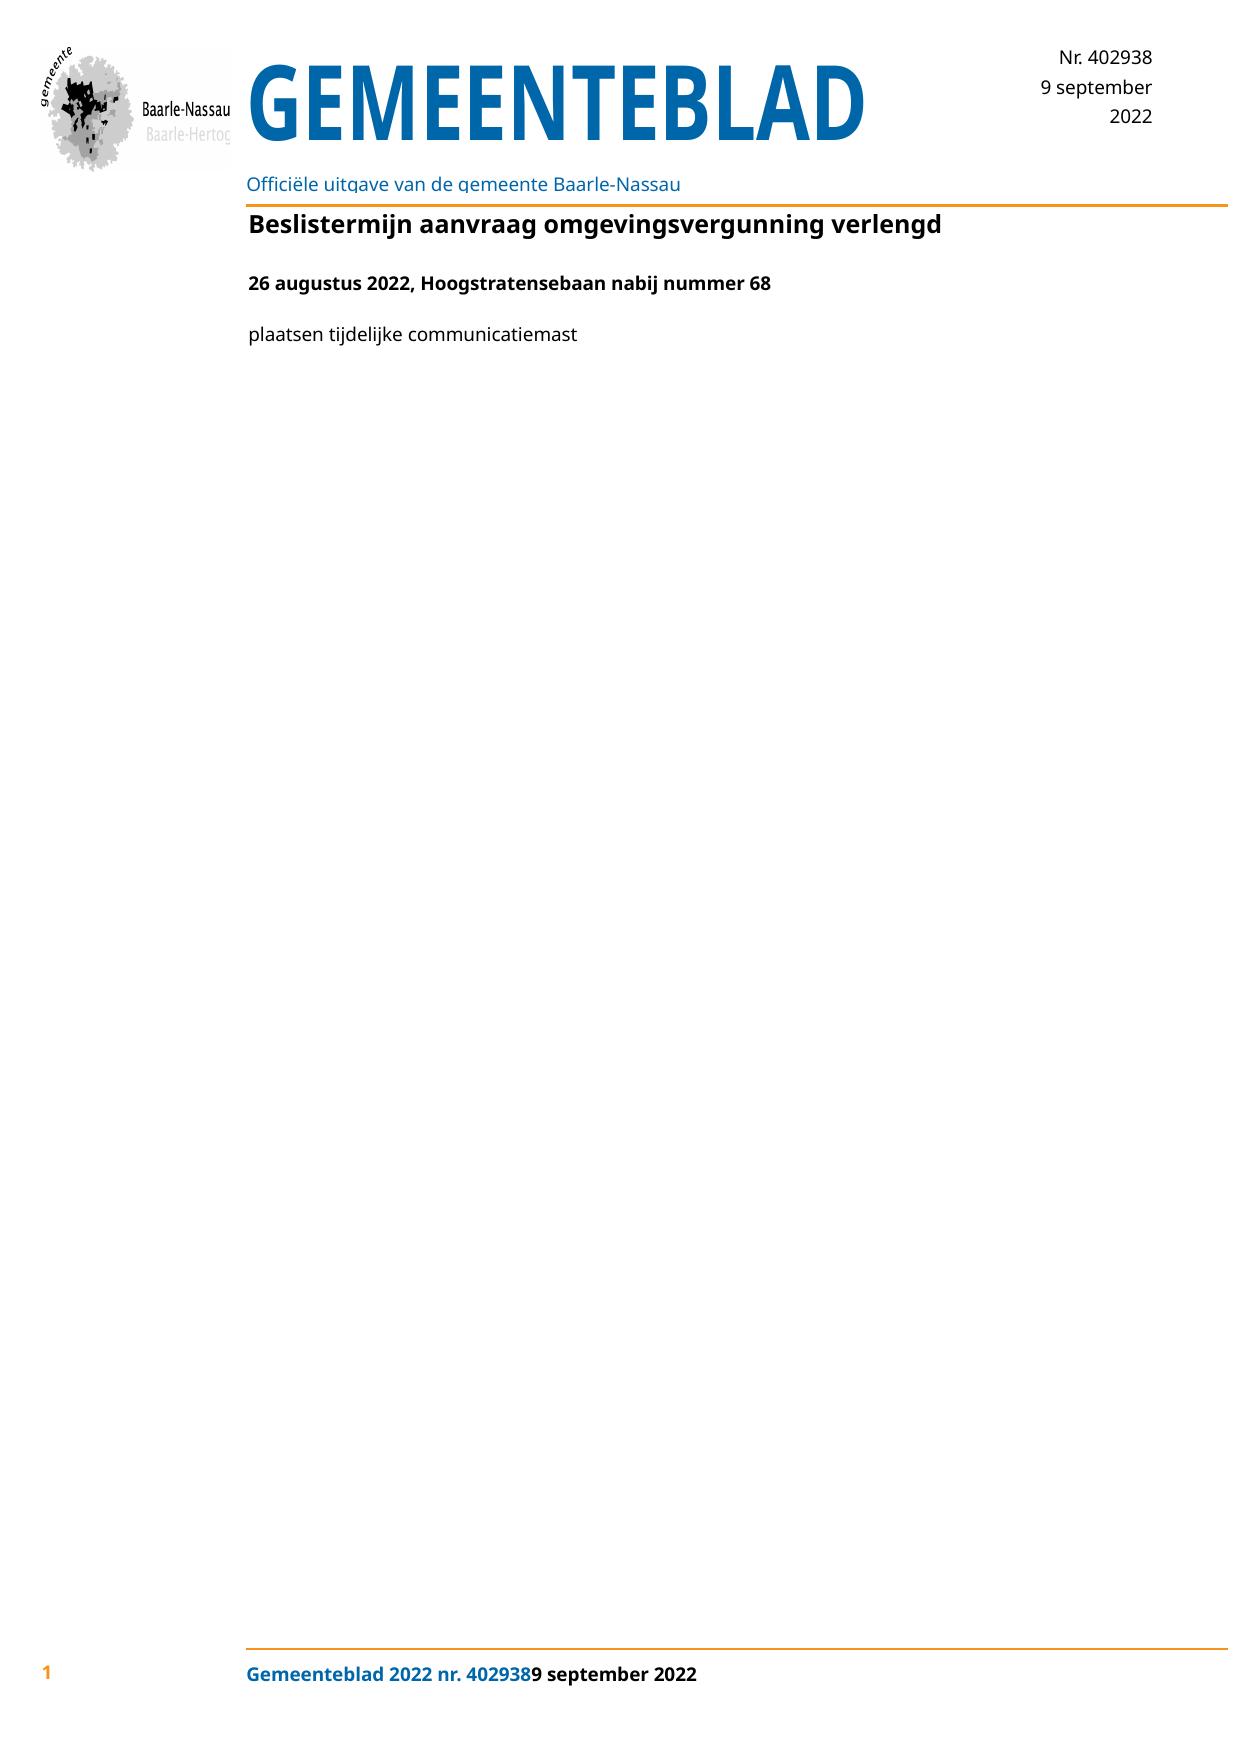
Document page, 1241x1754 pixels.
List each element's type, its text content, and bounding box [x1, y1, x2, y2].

text plaatsen tijdelijke communicatiemast [248, 321, 1152, 346]
text 26 augustus 2022, Hoogstratensebaan nabij nummer 68 [248, 270, 1152, 296]
text Beslistermijn aanvraag omgevingsvergunning verlengd [248, 207, 1152, 241]
picture [41, 47, 231, 172]
